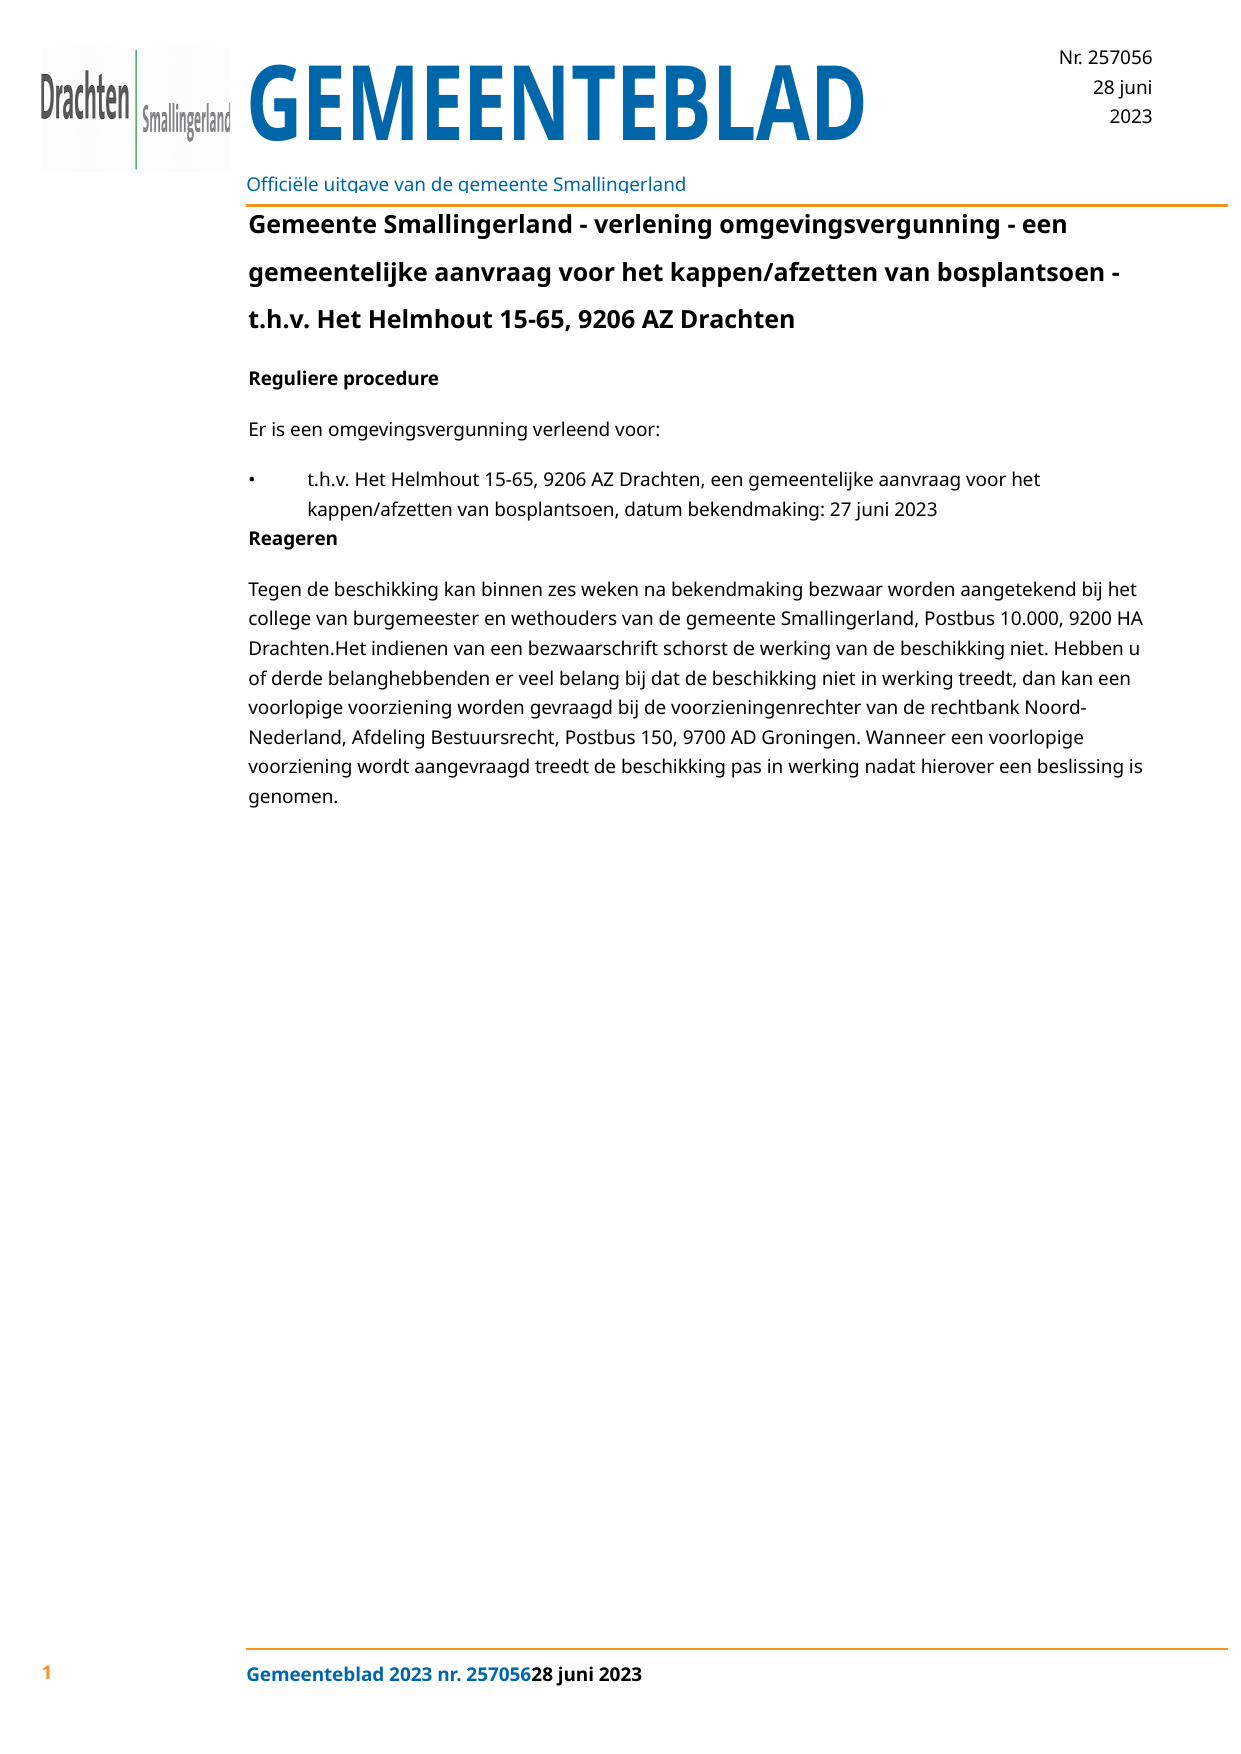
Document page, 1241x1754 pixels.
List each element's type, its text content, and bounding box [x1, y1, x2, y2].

list t.h.v. Het Helmhout 15-65, 9206 AZ Drachten, een gemeentelijke aanvraag voor het kappen/afzetten van bosplantsoen, datum bekendmaking: 27 juni 2023 [248, 466, 1152, 522]
text Gemeente Smallingerland - verlening omgevingsvergunning - een gemeentelijke aanvraag voor het kappen/afzetten van bosplantsoen - t.h.v. Het Helmhout 15-65, 9206 AZ Drachten [248, 207, 1152, 336]
text Tegen de beschikking kan binnen zes weken na bekendmaking bezwaar worden aangetekend bij het college van burgemeester en wethouders van de gemeente Smallingerland, Postbus 10.000, 9200 HA Drachten.Het indienen van een bezwaarschrift schorst de werking van de beschikking niet. Hebben u of derde belanghebbenden er veel belang bij dat de beschikking niet in werking treedt, dan kan een voorlopige voorziening worden gevraagd bij de voorzieningenrechter van de rechtbank Noord-Nederland, Afdeling Bestuursrecht, Postbus 150, 9700 AD Groningen. Wanneer een voorlopige voorziening wordt aangevraagd treedt de beschikking pas in werking nadat hierover een beslissing is genomen. [248, 576, 1152, 809]
text Reguliere procedure [248, 366, 1152, 391]
picture [41, 47, 231, 172]
text Er is een omgevingsvergunning verleend voor: [248, 416, 1152, 442]
text Reageren [248, 526, 1152, 551]
